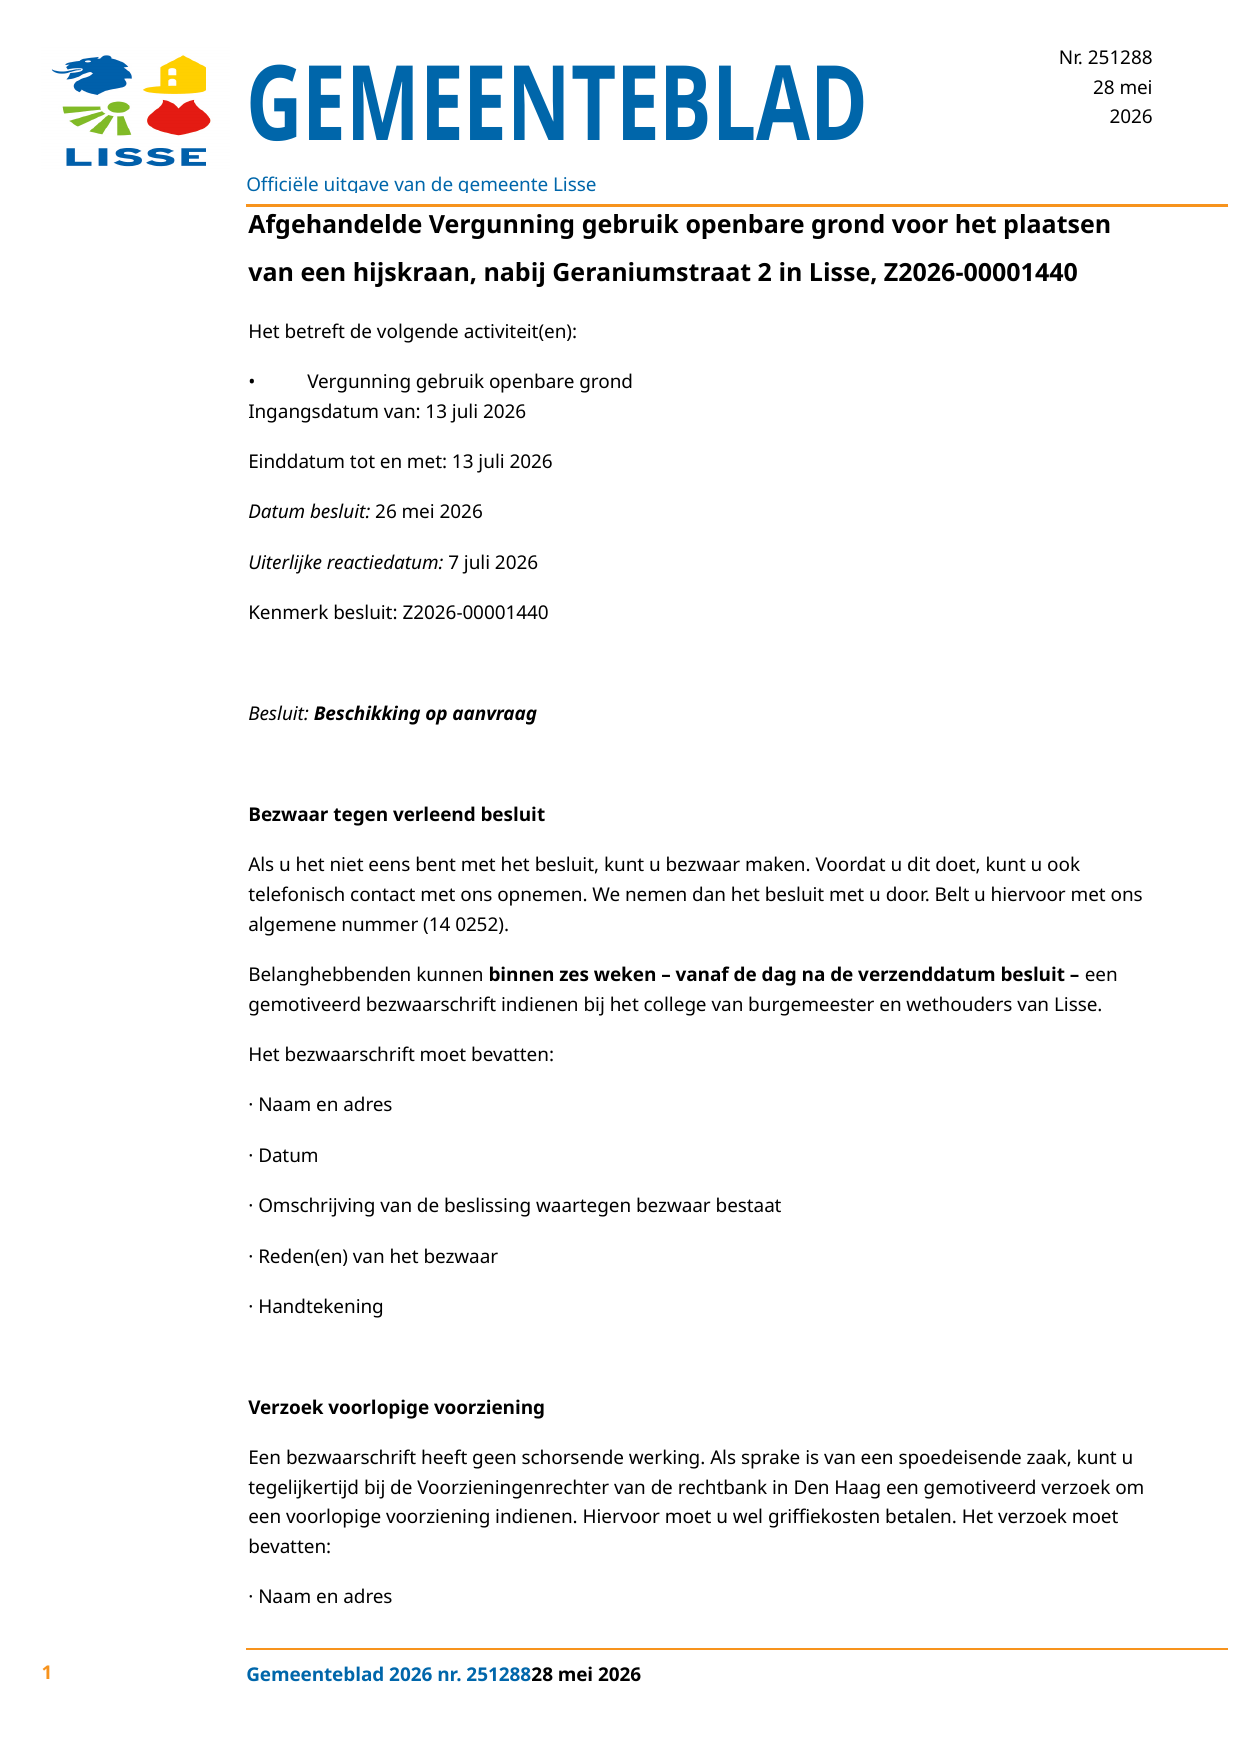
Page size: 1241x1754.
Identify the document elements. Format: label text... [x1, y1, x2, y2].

text Het betreft de volgende activiteit(en): [248, 318, 1152, 344]
text · Datum [248, 1142, 1152, 1168]
text Besluit: Beschikking op aanvraag [248, 700, 1152, 726]
text · Reden(en) van het bezwaar [248, 1243, 1152, 1269]
text Bezwaar tegen verleend besluit [248, 801, 1152, 827]
text Een bezwaarschrift heeft geen schorsende werking. Als sprake is van een spoedeisende zaak, kunt u tegelijkertijd bij de Voorzieningenrechter van de rechtbank in Den Haag een gemotiveerd verzoek om een voorlopige voorziening indienen. Hiervoor moet u wel griffiekosten betalen. Het verzoek moet bevatten: [248, 1444, 1152, 1559]
text · Handtekening [248, 1293, 1152, 1319]
list Vergunning gebruik openbare grond [248, 368, 1152, 394]
text Ingangsdatum van: 13 juli 2026 [248, 398, 1152, 424]
text Als u het niet eens bent met het besluit, kunt u bezwaar maken. Voordat u dit doet, kunt u ook telefonisch contact met ons opnemen. We nemen dan het besluit met u door. Belt u hiervoor met ons algemene nummer (14 0252). [248, 852, 1152, 937]
text Uiterlijke reactiedatum: 7 juli 2026 [248, 549, 1152, 575]
text Het bezwaarschrift moet bevatten: [248, 1041, 1152, 1067]
picture [41, 47, 231, 172]
text Belanghebbenden kunnen binnen zes weken – vanaf de dag na de verzenddatum besluit – een gemotiveerd bezwaarschrift indienen bij het college van burgemeester en wethouders van Lisse. [248, 961, 1152, 1017]
text Datum besluit: 26 mei 2026 [248, 499, 1152, 524]
text Einddatum tot en met: 13 juli 2026 [248, 448, 1152, 474]
text Verzoek voorlopige voorziening [248, 1394, 1152, 1420]
text Afgehandelde Vergunning gebruik openbare grond voor het plaatsen van een hijskraan, nabij Geraniumstraat 2 in Lisse, Z2026-00001440 [248, 207, 1152, 288]
text Kenmerk besluit: Z2026-00001440 [248, 599, 1152, 625]
text · Omschrijving van de beslissing waartegen bezwaar bestaat [248, 1192, 1152, 1218]
text · Naam en adres [248, 1092, 1152, 1117]
text · Naam en adres [248, 1584, 1152, 1609]
